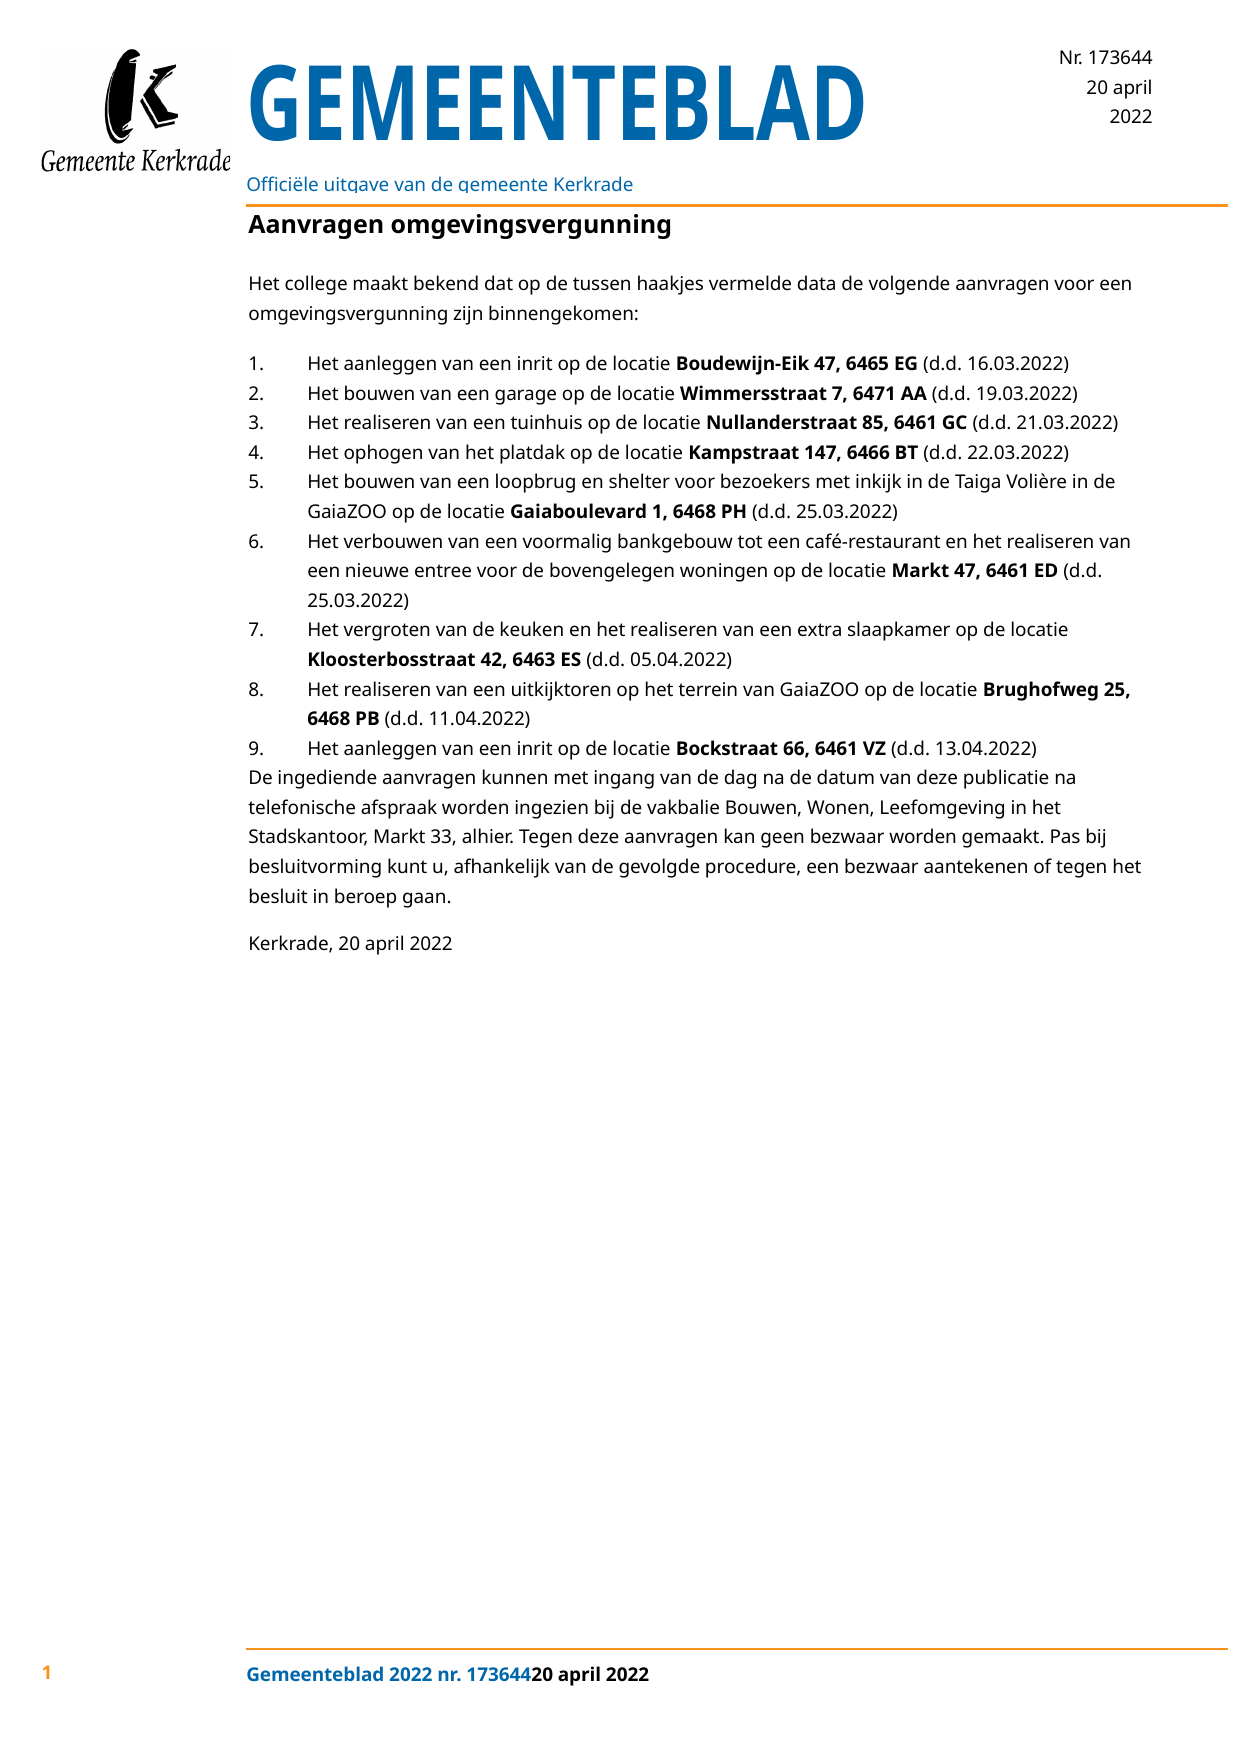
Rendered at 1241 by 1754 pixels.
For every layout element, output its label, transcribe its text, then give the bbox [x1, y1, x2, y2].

list Het realiseren van een uitkijktoren op het terrein van GaiaZOO op de locatie Brughofweg 25, 6468 PB (d.d. 11.04.2022) [248, 676, 1152, 731]
list Het bouwen van een garage op de locatie Wimmersstraat 7, 6471 AA (d.d. 19.03.2022) [248, 380, 1152, 406]
text De ingediende aanvragen kunnen met ingang van de dag na de datum van deze publicatie na telefonische afspraak worden ingezien bij de vakbalie Bouwen, Wonen, Leefomgeving in het Stadskantoor, Markt 33, alhier. Tegen deze aanvragen kan geen bezwaar worden gemaakt. Pas bij besluitvorming kunt u, afhankelijk van de gevolgde procedure, een bezwaar aantekenen of tegen het besluit in beroep gaan. [248, 764, 1152, 908]
picture [41, 47, 231, 172]
text Het college maakt bekend dat op de tussen haakjes vermelde data de volgende aanvragen voor een omgevingsvergunning zijn binnengekomen: [248, 270, 1152, 326]
list Het verbouwen van een voormalig bankgebouw tot een café-restaurant en het realiseren van een nieuwe entree voor de bovengelegen woningen op de locatie Markt 47, 6461 ED (d.d. 25.03.2022) [248, 528, 1152, 613]
list Het vergroten van de keuken en het realiseren van een extra slaapkamer op de locatie Kloosterbosstraat 42, 6463 ES (d.d. 05.04.2022) [248, 617, 1152, 672]
list Het aanleggen van een inrit op de locatie Bockstraat 66, 6461 VZ (d.d. 13.04.2022) [248, 735, 1152, 761]
list Het realiseren van een tuinhuis op de locatie Nullanderstraat 85, 6461 GC (d.d. 21.03.2022) [248, 409, 1152, 435]
text Kerkrade, 20 april 2022 [248, 931, 1152, 956]
list Het aanleggen van een inrit op de locatie Boudewijn-Eik 47, 6465 EG (d.d. 16.03.2022) [248, 350, 1152, 376]
list Het ophogen van het platdak op de locatie Kampstraat 147, 6466 BT (d.d. 22.03.2022) [248, 439, 1152, 465]
text Aanvragen omgevingsvergunning [248, 207, 1152, 241]
list Het bouwen van een loopbrug en shelter voor bezoekers met inkijk in de Taiga Volière in de GaiaZOO op de locatie Gaiaboulevard 1, 6468 PH (d.d. 25.03.2022) [248, 469, 1152, 524]
